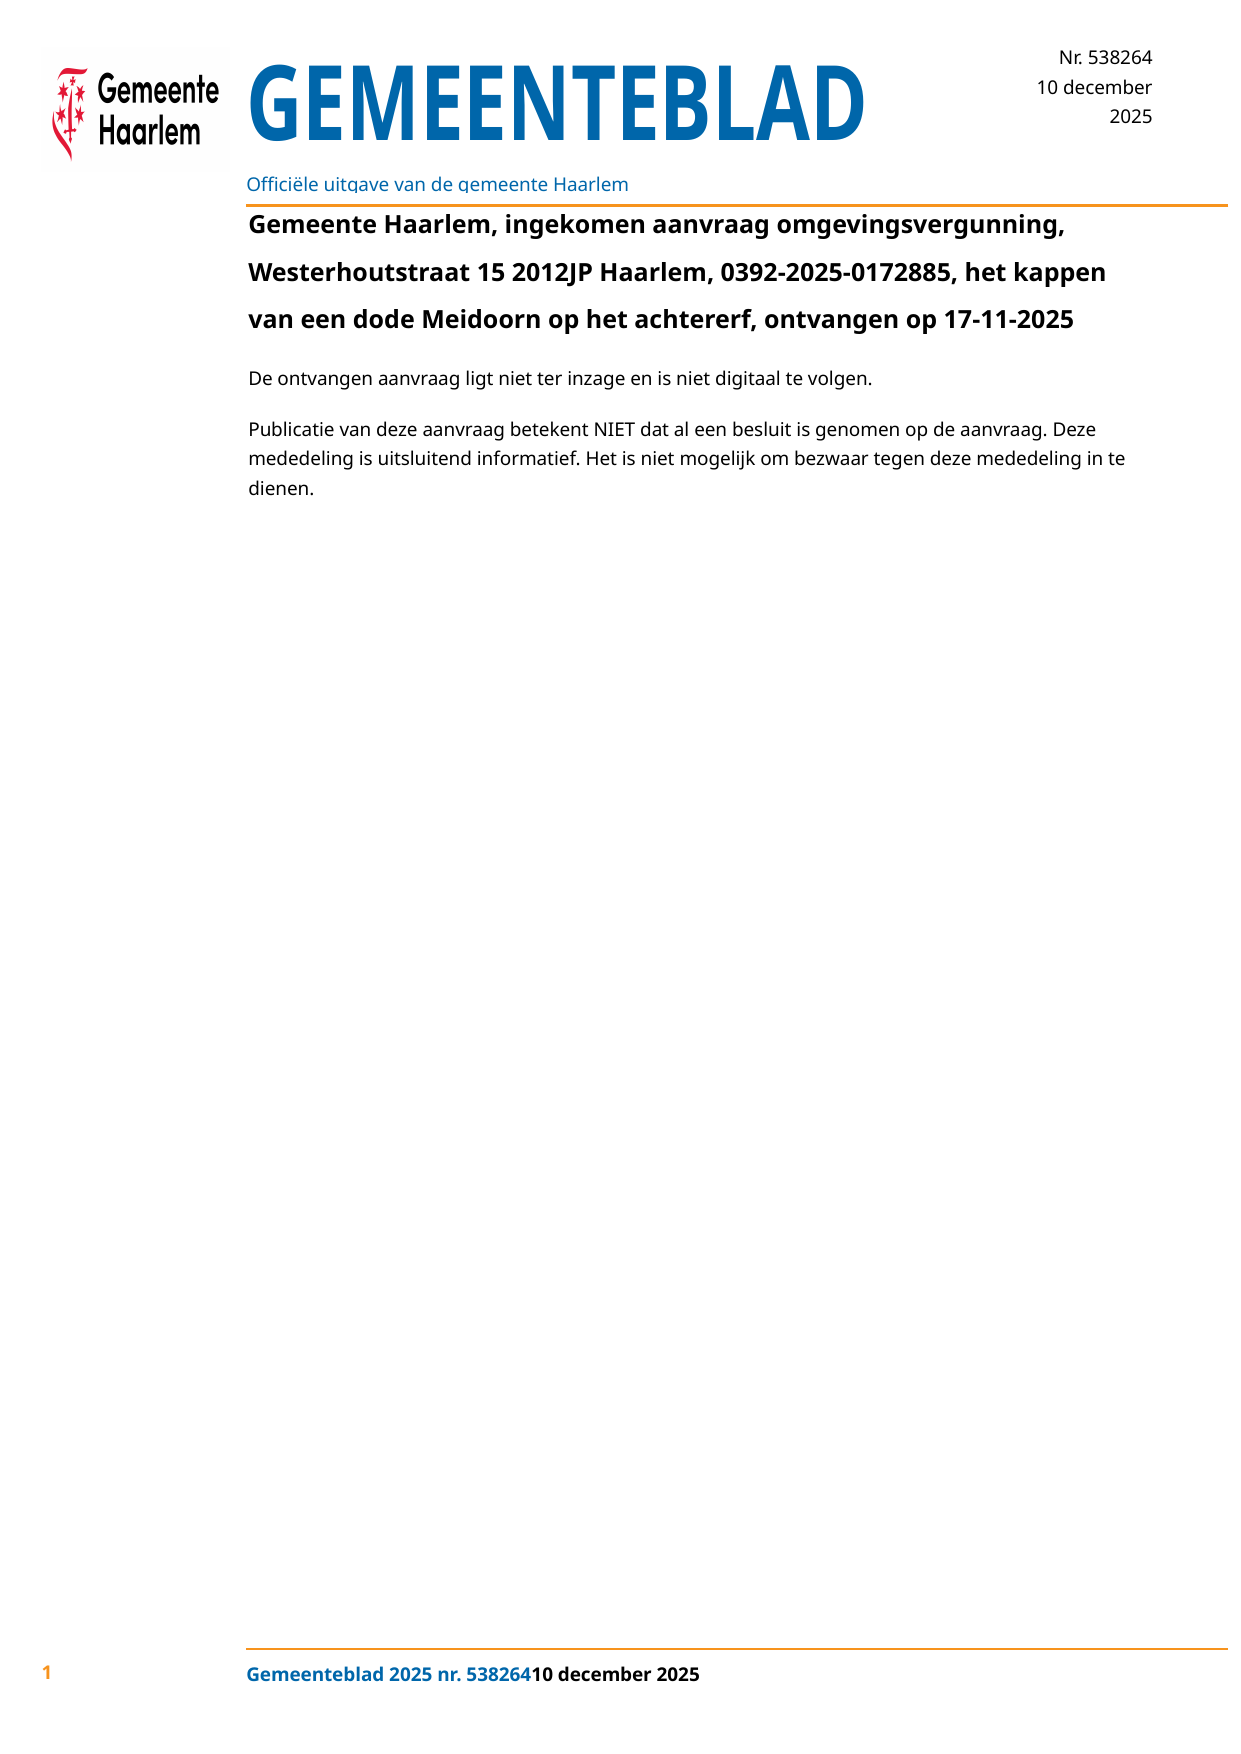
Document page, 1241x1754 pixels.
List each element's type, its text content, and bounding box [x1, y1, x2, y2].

picture [41, 47, 231, 172]
text De ontvangen aanvraag ligt niet ter inzage en is niet digitaal te volgen. [248, 366, 1152, 391]
text Publicatie van deze aanvraag betekent NIET dat al een besluit is genomen op de aanvraag. Deze mededeling is uitsluitend informatief. Het is niet mogelijk om bezwaar tegen deze mededeling in te dienen. [248, 416, 1152, 501]
text Gemeente Haarlem, ingekomen aanvraag omgevingsvergunning, Westerhoutstraat 15 2012JP Haarlem, 0392-2025-0172885, het kappen van een dode Meidoorn op het achtererf, ontvangen op 17-11-2025 [248, 207, 1152, 336]
